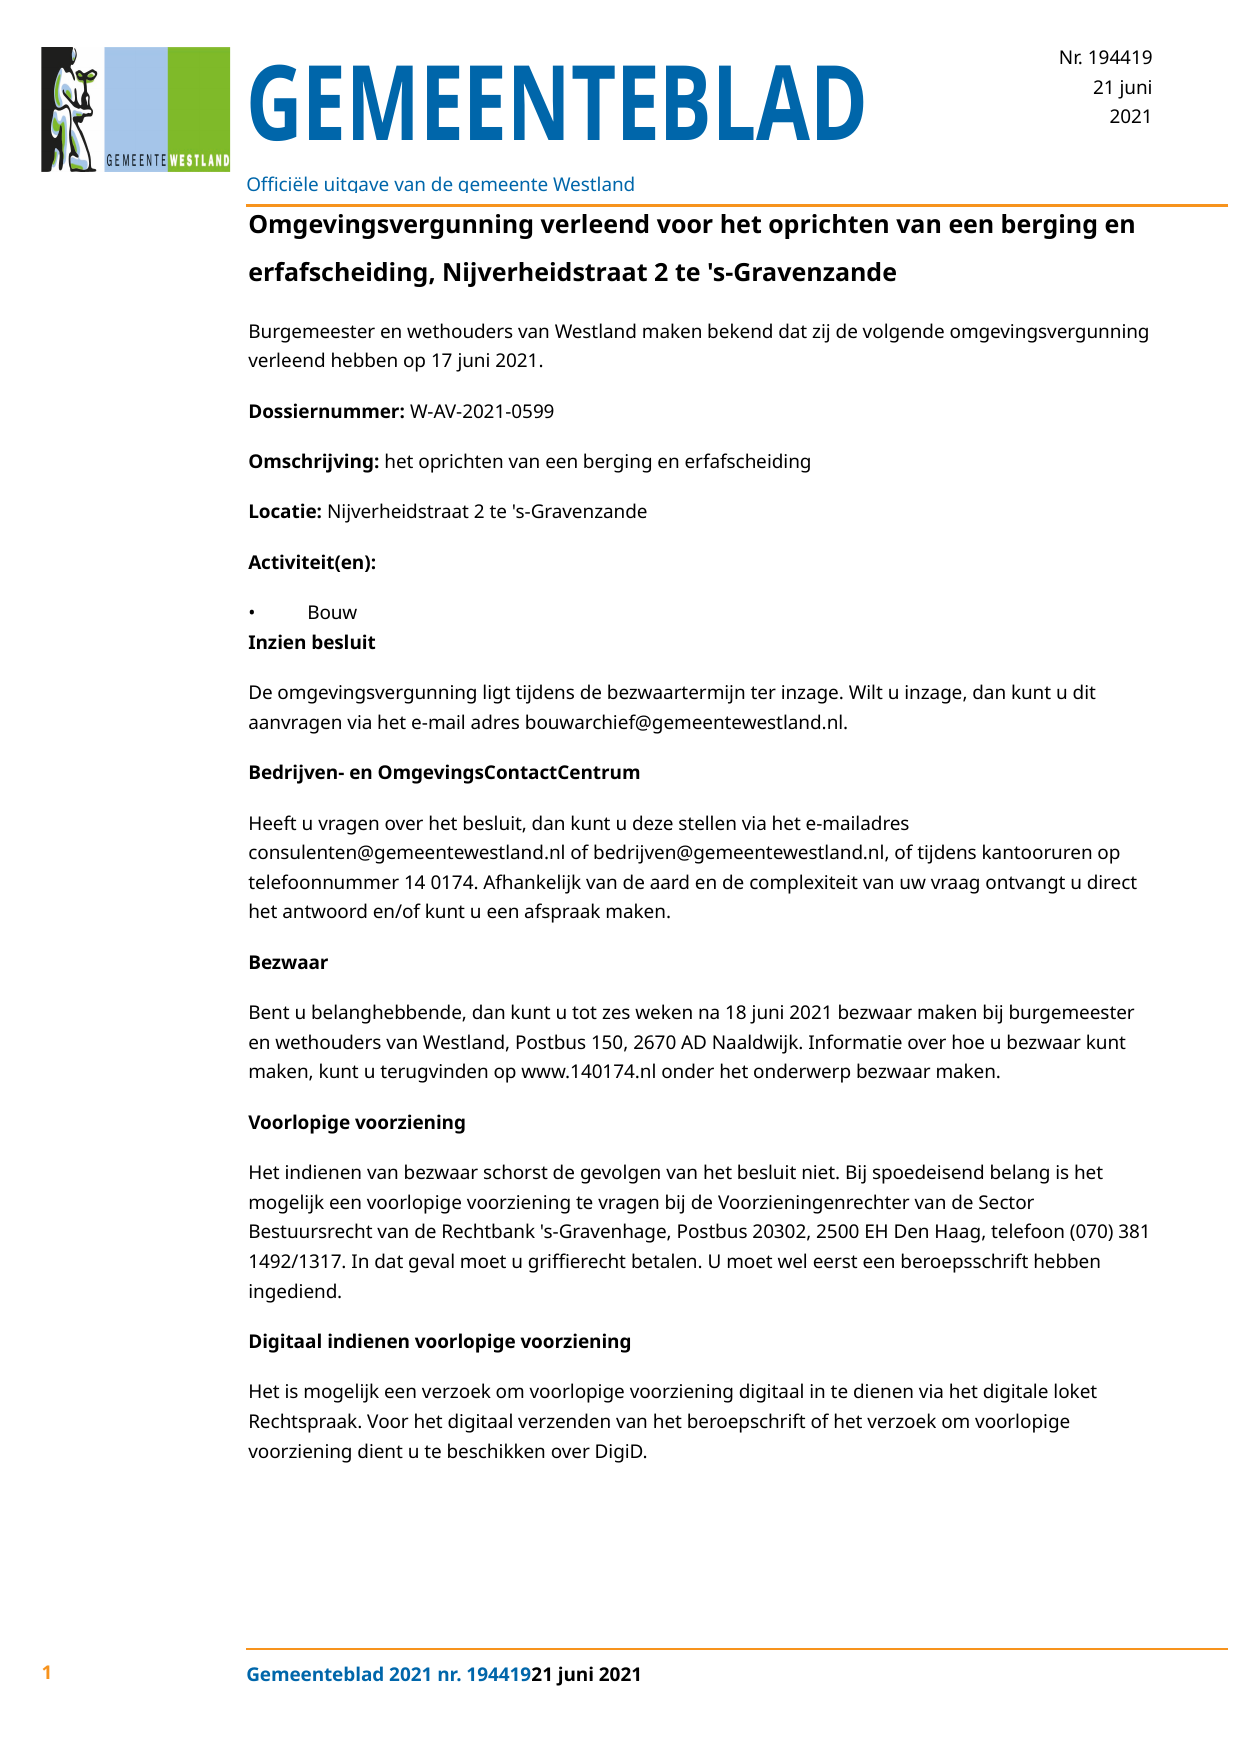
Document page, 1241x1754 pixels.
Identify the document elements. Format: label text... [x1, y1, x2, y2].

picture [41, 47, 231, 172]
text Digitaal indienen voorlopige voorziening [248, 1328, 1152, 1354]
text Bezwaar [248, 949, 1152, 975]
text Het is mogelijk een verzoek om voorlopige voorziening digitaal in te dienen via het digitale loket Rechtspraak. Voor het digitaal verzenden van het beroepschrift of het verzoek om voorlopige voorziening dient u te beschikken over DigiD. [248, 1379, 1152, 1464]
text Activiteit(en): [248, 549, 1152, 575]
text Bent u belanghebbende, dan kunt u tot zes weken na 18 juni 2021 bezwaar maken bij burgemeester en wethouders van Westland, Postbus 150, 2670 AD Naaldwijk. Informatie over hoe u bezwaar kunt maken, kunt u terugvinden op www.140174.nl onder het onderwerp bezwaar maken. [248, 999, 1152, 1084]
list Bouw [248, 599, 1152, 625]
text Het indienen van bezwaar schorst de gevolgen van het besluit niet. Bij spoedeisend belang is het mogelijk een voorlopige voorziening te vragen bij de Voorzieningenrechter van de Sector Bestuursrecht van de Rechtbank 's-Gravenhage, Postbus 20302, 2500 EH Den Haag, telefoon (070) 381 1492/1317. In dat geval moet u griffierecht betalen. U moet wel eerst een beroepsschrift hebben ingediend. [248, 1159, 1152, 1304]
text Bedrijven- en OmgevingsContactCentrum [248, 759, 1152, 785]
text Omgevingsvergunning verleend voor het oprichten van een berging en erfafscheiding, Nijverheidstraat 2 te 's-Gravenzande [248, 207, 1152, 288]
text Inzien besluit [248, 629, 1152, 655]
text Dossiernummer: W-AV-2021-0599 [248, 398, 1152, 424]
text Heeft u vragen over het besluit, dan kunt u deze stellen via het e-mailadres consulenten@gemeentewestland.nl of bedrijven@gemeentewestland.nl, of tijdens kantooruren op telefoonnummer 14 0174. Afhankelijk van de aard en de complexiteit van uw vraag ontvangt u direct het antwoord en/of kunt u een afspraak maken. [248, 810, 1152, 924]
text Burgemeester en wethouders van Westland maken bekend dat zij de volgende omgevingsvergunning verleend hebben op 17 juni 2021. [248, 318, 1152, 373]
text Voorlopige voorziening [248, 1109, 1152, 1135]
text Locatie: Nijverheidstraat 2 te 's-Gravenzande [248, 499, 1152, 524]
text Omschrijving: het oprichten van een berging en erfafscheiding [248, 448, 1152, 474]
text De omgevingsvergunning ligt tijdens de bezwaartermijn ter inzage. Wilt u inzage, dan kunt u dit aanvragen via het e-mail adres bouwarchief@gemeentewestland.nl. [248, 679, 1152, 735]
